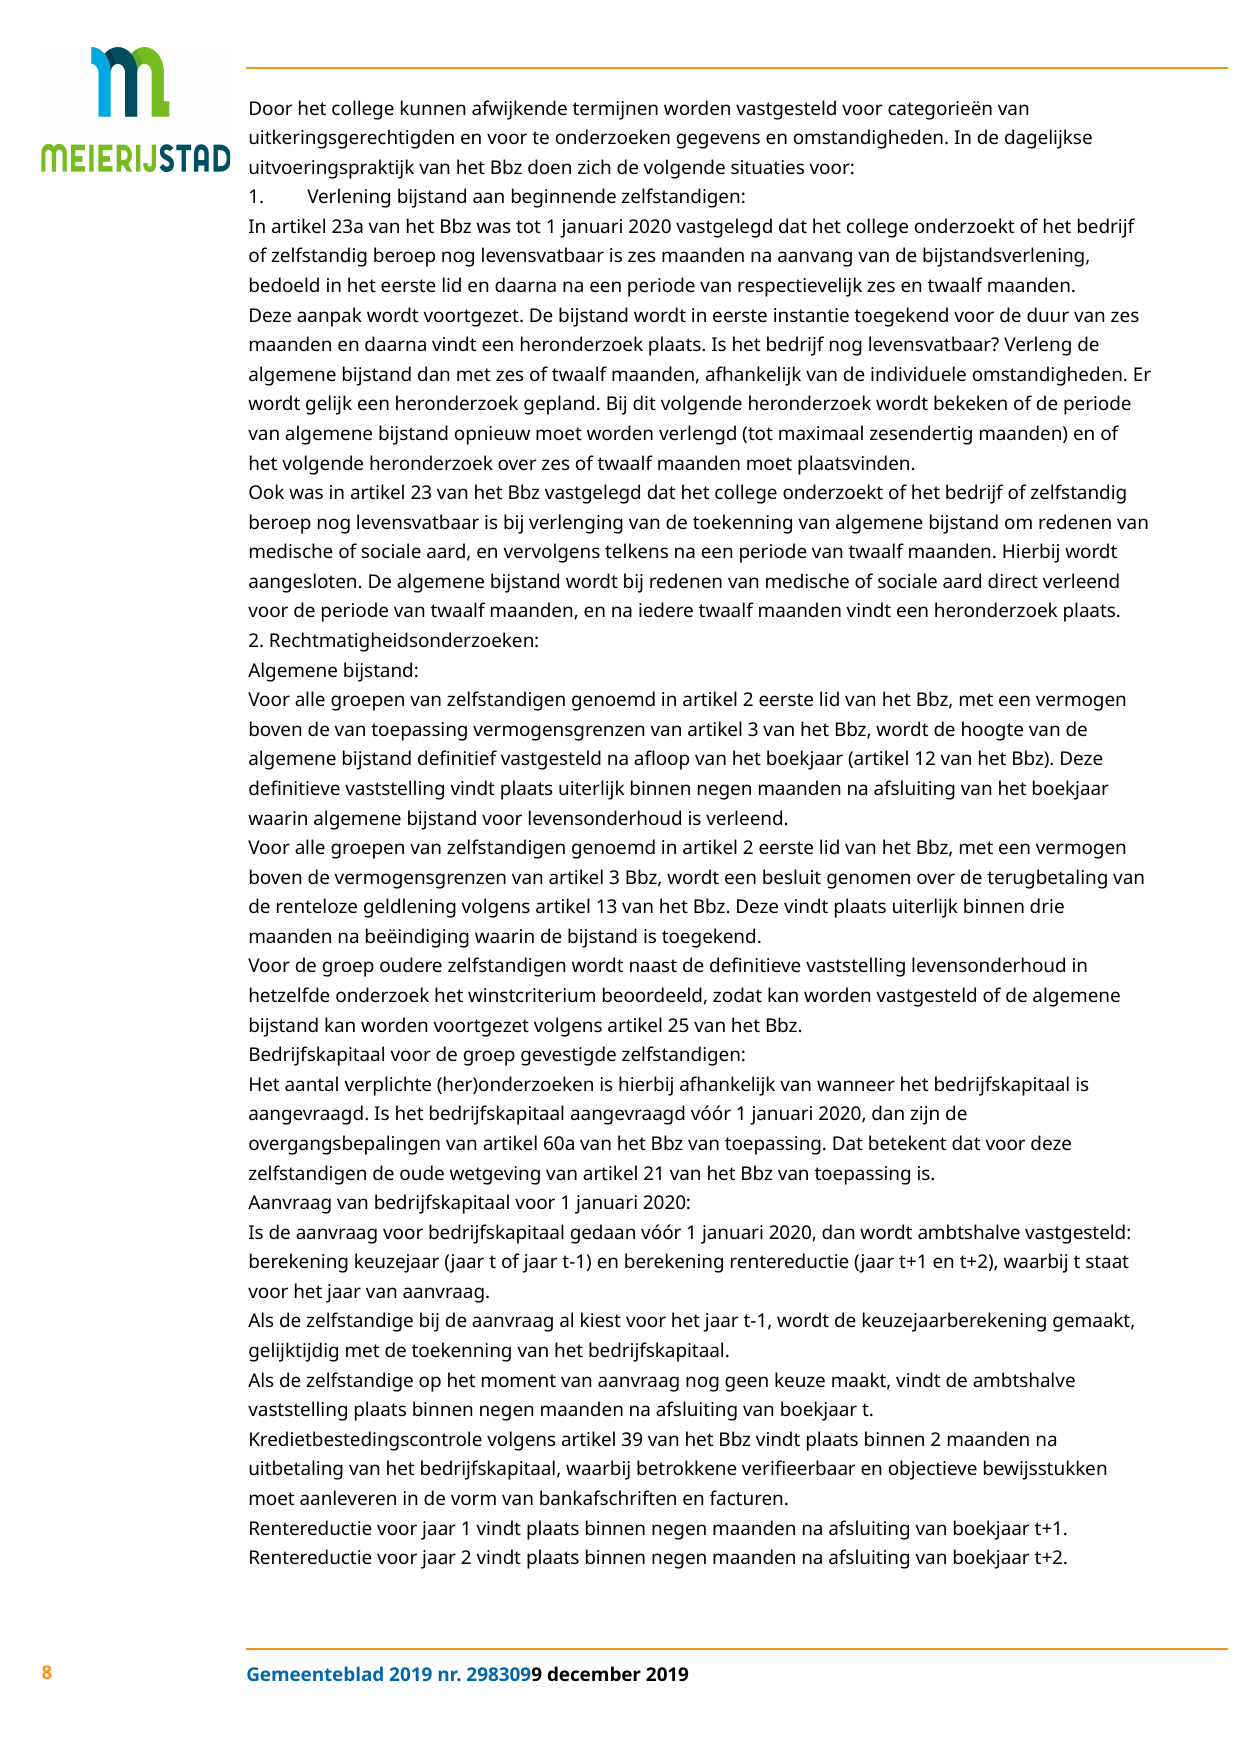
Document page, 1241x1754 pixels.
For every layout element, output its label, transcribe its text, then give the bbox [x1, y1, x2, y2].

text In artikel 23a van het Bbz was tot 1 januari 2020 vastgelegd dat het college onderzoekt of het bedrijf of zelfstandig beroep nog levensvatbaar is zes maanden na aanvang van de bijstandsverlening, bedoeld in het eerste lid en daarna na een periode van respectievelijk zes en twaalf maanden. [248, 213, 1152, 298]
text Door het college kunnen afwijkende termijnen worden vastgesteld voor categorieën van uitkeringsgerechtigden en voor te onderzoeken gegevens en omstandigheden. In de dagelijkse uitvoeringspraktijk van het Bbz doen zich de volgende situaties voor: [248, 95, 1152, 180]
text Het aantal verplichte (her)onderzoeken is hierbij afhankelijk van wanneer het bedrijfskapitaal is aangevraagd. Is het bedrijfskapitaal aangevraagd vóór 1 januari 2020, dan zijn de overgangsbepalingen van artikel 60a van het Bbz van toepassing. Dat betekent dat voor deze zelfstandigen de oude wetgeving van artikel 21 van het Bbz van toepassing is. [248, 1071, 1152, 1186]
text Is de aanvraag voor bedrijfskapitaal gedaan vóór 1 januari 2020, dan wordt ambtshalve vastgesteld: berekening keuzejaar (jaar t of jaar t-1) en berekening rentereductie (jaar t+1 en t+2), waarbij t staat voor het jaar van aanvraag. [248, 1219, 1152, 1304]
text Voor de groep oudere zelfstandigen wordt naast de definitieve vaststelling levensonderhoud in hetzelfde onderzoek het winstcriterium beoordeeld, zodat kan worden vastgesteld of de algemene bijstand kan worden voortgezet volgens artikel 25 van het Bbz. [248, 953, 1152, 1038]
text Kredietbestedingscontrole volgens artikel 39 van het Bbz vindt plaats binnen 2 maanden na uitbetaling van het bedrijfskapitaal, waarbij betrokkene verifieerbaar en objectieve bewijsstukken moet aanleveren in de vorm van bankafschriften en facturen. [248, 1426, 1152, 1511]
picture [41, 47, 231, 172]
text Ook was in artikel 23 van het Bbz vastgelegd dat het college onderzoekt of het bedrijf of zelfstandig beroep nog levensvatbaar is bij verlenging van de toekenning van algemene bijstand om redenen van medische of sociale aard, en vervolgens telkens na een periode van twaalf maanden. Hierbij wordt aangesloten. De algemene bijstand wordt bij redenen van medische of sociale aard direct verleend voor de periode van twaalf maanden, en na iedere twaalf maanden vindt een heronderzoek plaats. [248, 479, 1152, 623]
text Aanvraag van bedrijfskapitaal voor 1 januari 2020: [248, 1189, 1152, 1215]
text Voor alle groepen van zelfstandigen genoemd in artikel 2 eerste lid van het Bbz, met een vermogen boven de vermogensgrenzen van artikel 3 Bbz, wordt een besluit genomen over de terugbetaling van de renteloze geldlening volgens artikel 13 van het Bbz. Deze vindt plaats uiterlijk binnen drie maanden na beëindiging waarin de bijstand is toegekend. [248, 834, 1152, 949]
text Algemene bijstand: [248, 657, 1152, 683]
text Als de zelfstandige op het moment van aanvraag nog geen keuze maakt, vindt de ambtshalve vaststelling plaats binnen negen maanden na afsluiting van boekjaar t. [248, 1367, 1152, 1422]
list Verlening bijstand aan beginnende zelfstandigen: [248, 183, 1152, 209]
text Voor alle groepen van zelfstandigen genoemd in artikel 2 eerste lid van het Bbz, met een vermogen boven de van toepassing vermogensgrenzen van artikel 3 van het Bbz, wordt de hoogte van de algemene bijstand definitief vastgesteld na afloop van het boekjaar (artikel 12 van het Bbz). Deze definitieve vaststelling vindt plaats uiterlijk binnen negen maanden na afsluiting van het boekjaar waarin algemene bijstand voor levensonderhoud is verleend. [248, 686, 1152, 831]
text Als de zelfstandige bij de aanvraag al kiest voor het jaar t-1, wordt de keuzejaarberekening gemaakt, gelijktijdig met de toekenning van het bedrijfskapitaal. [248, 1308, 1152, 1363]
text 2. Rechtmatigheidsonderzoeken: [248, 627, 1152, 653]
text Bedrijfskapitaal voor de groep gevestigde zelfstandigen: [248, 1041, 1152, 1067]
text Deze aanpak wordt voortgezet. De bijstand wordt in eerste instantie toegekend voor de duur van zes maanden en daarna vindt een heronderzoek plaats. Is het bedrijf nog levensvatbaar? Verleng de algemene bijstand dan met zes of twaalf maanden, afhankelijk van de individuele omstandigheden. Er wordt gelijk een heronderzoek gepland. Bij dit volgende heronderzoek wordt bekeken of de periode van algemene bijstand opnieuw moet worden verlengd (tot maximaal zesendertig maanden) en of het volgende heronderzoek over zes of twaalf maanden moet plaatsvinden. [248, 302, 1152, 476]
text Rentereductie voor jaar 1 vindt plaats binnen negen maanden na afsluiting van boekjaar t+1. Rentereductie voor jaar 2 vindt plaats binnen negen maanden na afsluiting van boekjaar t+2. [248, 1515, 1152, 1570]
